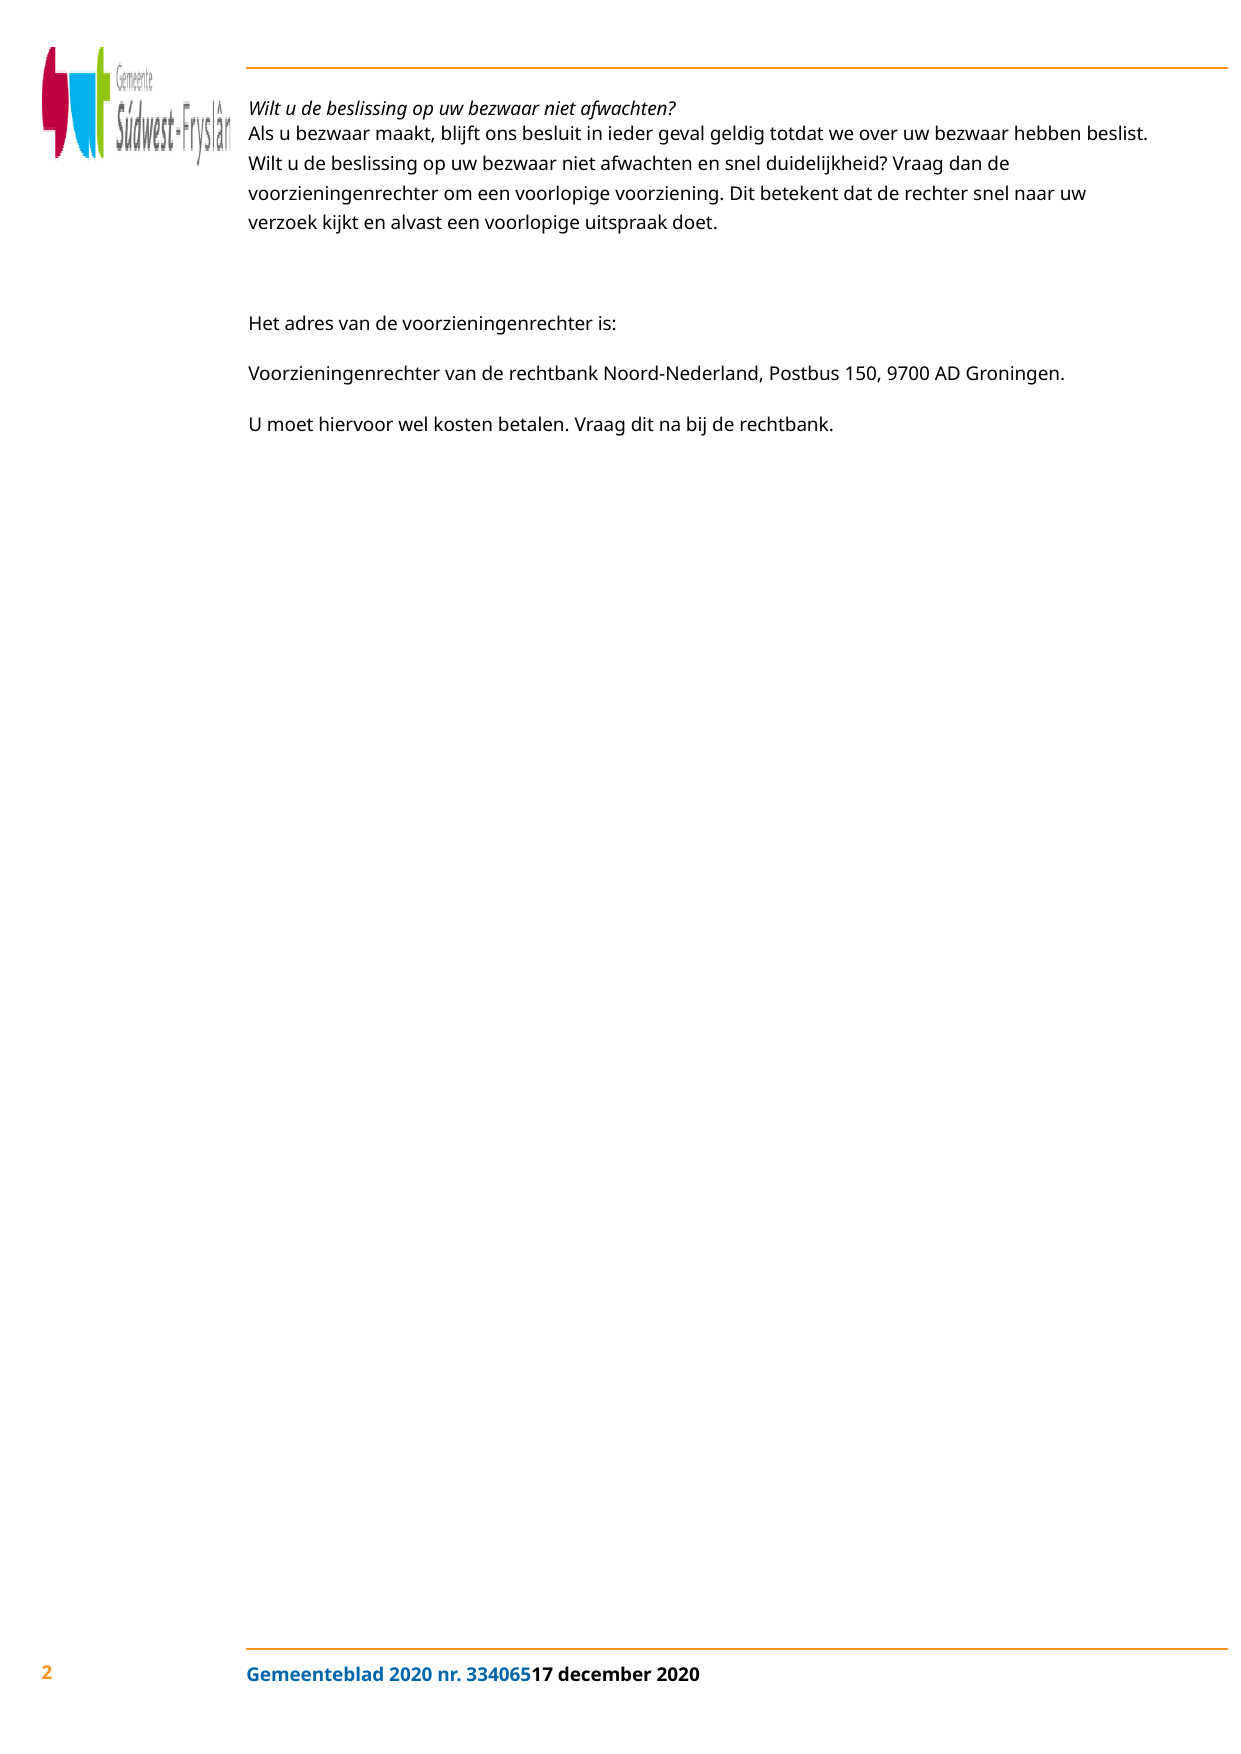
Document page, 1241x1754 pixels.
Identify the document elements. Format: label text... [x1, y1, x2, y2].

text Wilt u de beslissing op uw bezwaar niet afwachten? [248, 95, 1152, 121]
text Voorzieningenrechter van de rechtbank Noord-Nederland, Postbus 150, 9700 AD Groningen. [248, 361, 1152, 386]
picture [41, 47, 231, 172]
text U moet hiervoor wel kosten betalen. Vraag dit na bij de rechtbank. [248, 411, 1152, 437]
text Als u bezwaar maakt, blijft ons besluit in ieder geval geldig totdat we over uw bezwaar hebben beslist. Wilt u de beslissing op uw bezwaar niet afwachten en snel duidelijkheid? Vraag dan de voorzieningenrechter om een voorlopige voorziening. Dit betekent dat de rechter snel naar uw verzoek kijkt en alvast een voorlopige uitspraak doet. [248, 121, 1152, 235]
text Het adres van de voorzieningenrechter is: [248, 310, 1152, 336]
